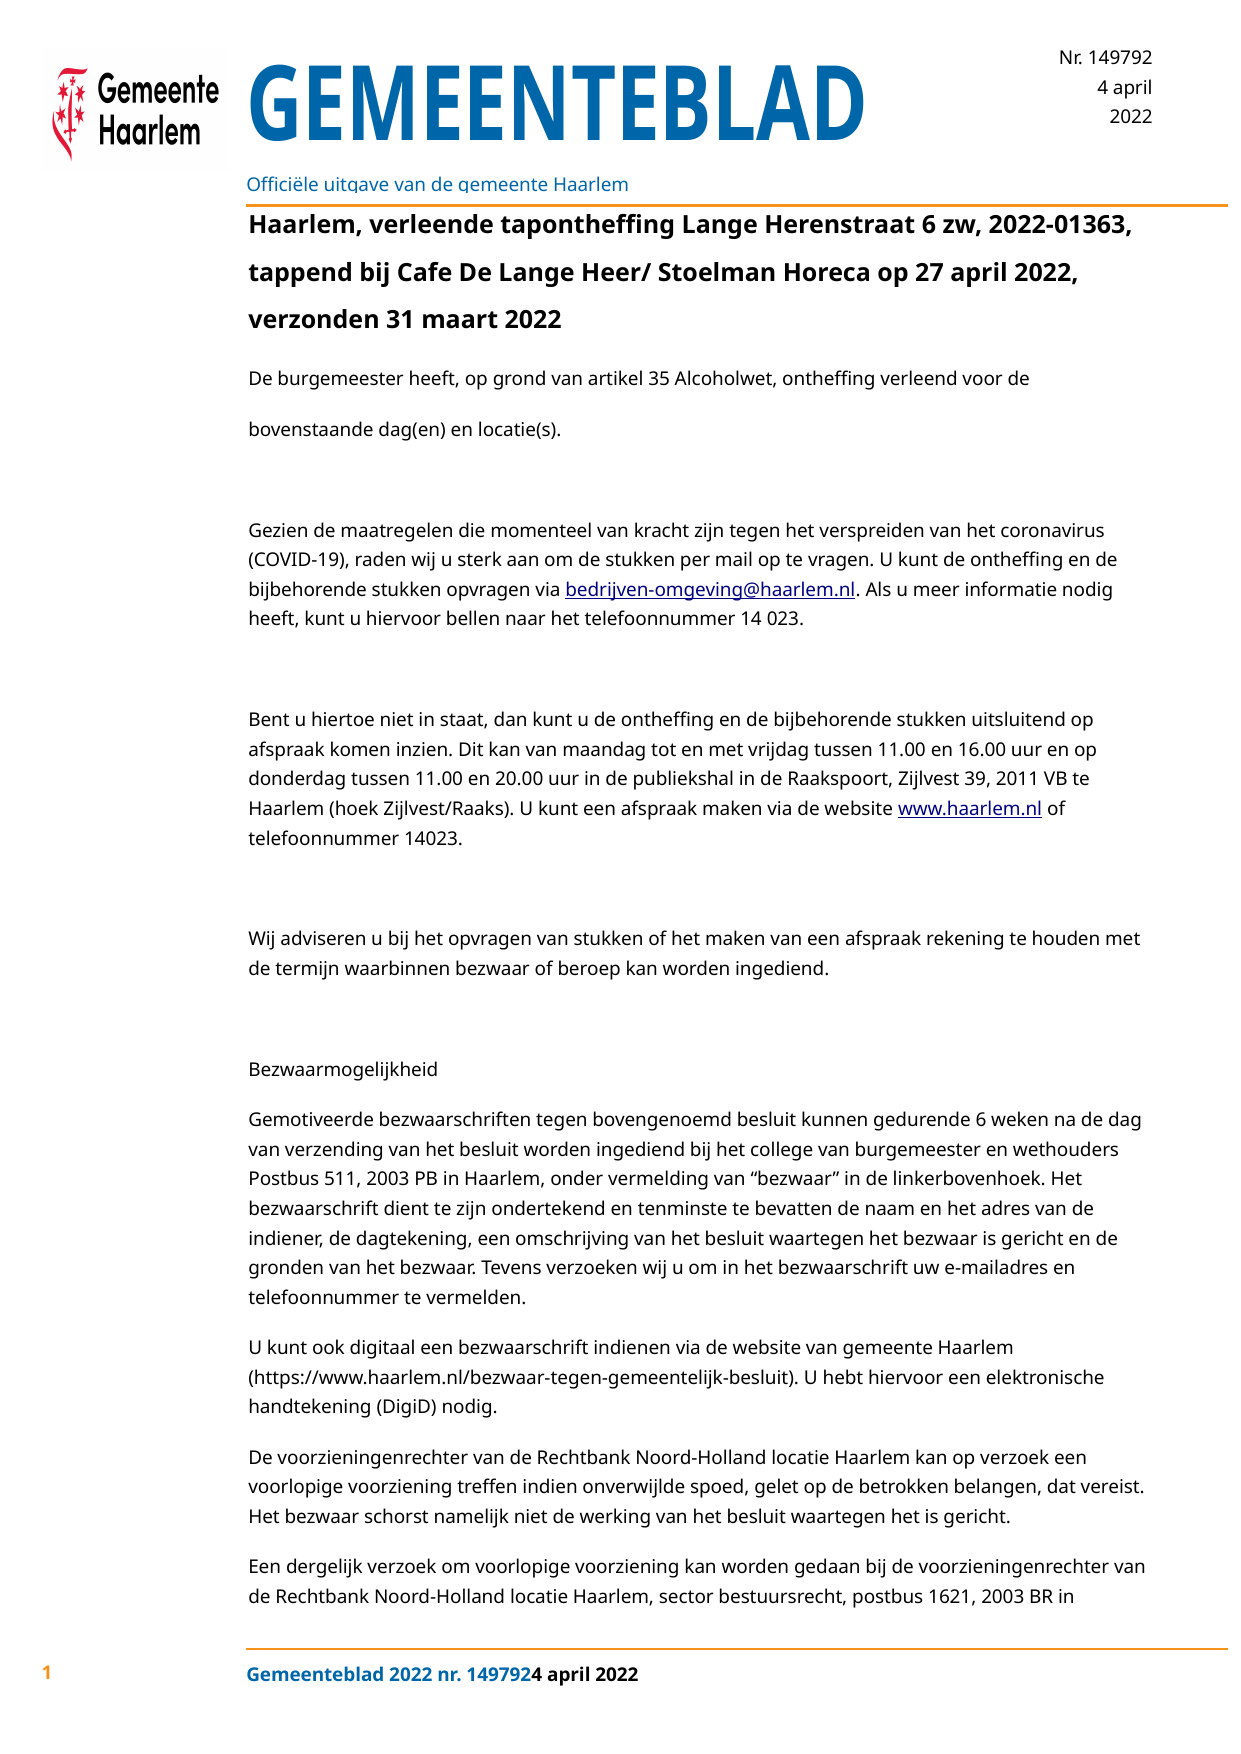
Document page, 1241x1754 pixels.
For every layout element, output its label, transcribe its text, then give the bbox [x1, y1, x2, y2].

text De burgemeester heeft, op grond van artikel 35 Alcoholwet, ontheffing verleend voor de [248, 366, 1152, 391]
text Bent u hiertoe niet in staat, dan kunt u de ontheffing en de bijbehorende stukken uitsluitend op afspraak komen inzien. Dit kan van maandag tot en met vrijdag tussen 11.00 en 16.00 uur en op donderdag tussen 11.00 en 20.00 uur in de publiekshal in de Raakspoort, Zijlvest 39, 2011 VB te Haarlem (hoek Zijlvest/Raaks). U kunt een afspraak maken via de website www.haarlem.nl of telefoonnummer 14023. [248, 706, 1152, 850]
text Gemotiveerde bezwaarschriften tegen bovengenoemd besluit kunnen gedurende 6 weken na de dag van verzending van het besluit worden ingediend bij het college van burgemeester en wethouders Postbus 511, 2003 PB in Haarlem, onder vermelding van “bezwaar” in de linkerbovenhoek. Het bezwaarschrift dient te zijn ondertekend en tenminste te bevatten de naam en het adres van de indiener, de dagtekening, een omschrijving van het besluit waartegen het bezwaar is gericht en de gronden van het bezwaar. Tevens verzoeken wij u om in het bezwaarschrift uw e-mailadres en telefoonnummer te vermelden. [248, 1106, 1152, 1309]
text bovenstaande dag(en) en locatie(s). [248, 416, 1152, 442]
text Wij adviseren u bij het opvragen van stukken of het maken van een afspraak rekening te houden met de termijn waarbinnen bezwaar of beroep kan worden ingediend. [248, 926, 1152, 981]
text De voorzieningenrechter van de Rechtbank Noord-Holland locatie Haarlem kan op verzoek een voorlopige voorziening treffen indien onverwijlde spoed, gelet op de betrokken belangen, dat vereist. Het bezwaar schorst namelijk niet de werking van het besluit waartegen het is gericht. [248, 1444, 1152, 1529]
text Haarlem, verleende tapontheffing Lange Herenstraat 6 zw, 2022-01363, tappend bij Cafe De Lange Heer/ Stoelman Horeca op 27 april 2022, verzonden 31 maart 2022 [248, 207, 1152, 336]
picture [41, 47, 231, 172]
text Gezien de maatregelen die momenteel van kracht zijn tegen het verspreiden van het coronavirus (COVID-19), raden wij u sterk aan om de stukken per mail op te vragen. U kunt de ontheffing en de bijbehorende stukken opvragen via bedrijven-omgeving@haarlem.nl. Als u meer informatie nodig heeft, kunt u hiervoor bellen naar het telefoonnummer 14 023. [248, 517, 1152, 631]
text Een dergelijk verzoek om voorlopige voorziening kan worden gedaan bij de voorzieningenrechter van de Rechtbank Noord-Holland locatie Haarlem, sector bestuursrecht, postbus 1621, 2003 BR in [248, 1553, 1152, 1609]
text U kunt ook digitaal een bezwaarschrift indienen via de website van gemeente Haarlem (https://www.haarlem.nl/bezwaar-tegen-gemeentelijk-besluit). U hebt hiervoor een elektronische handtekening (DigiD) nodig. [248, 1334, 1152, 1419]
text Bezwaarmogelijkheid [248, 1056, 1152, 1082]
